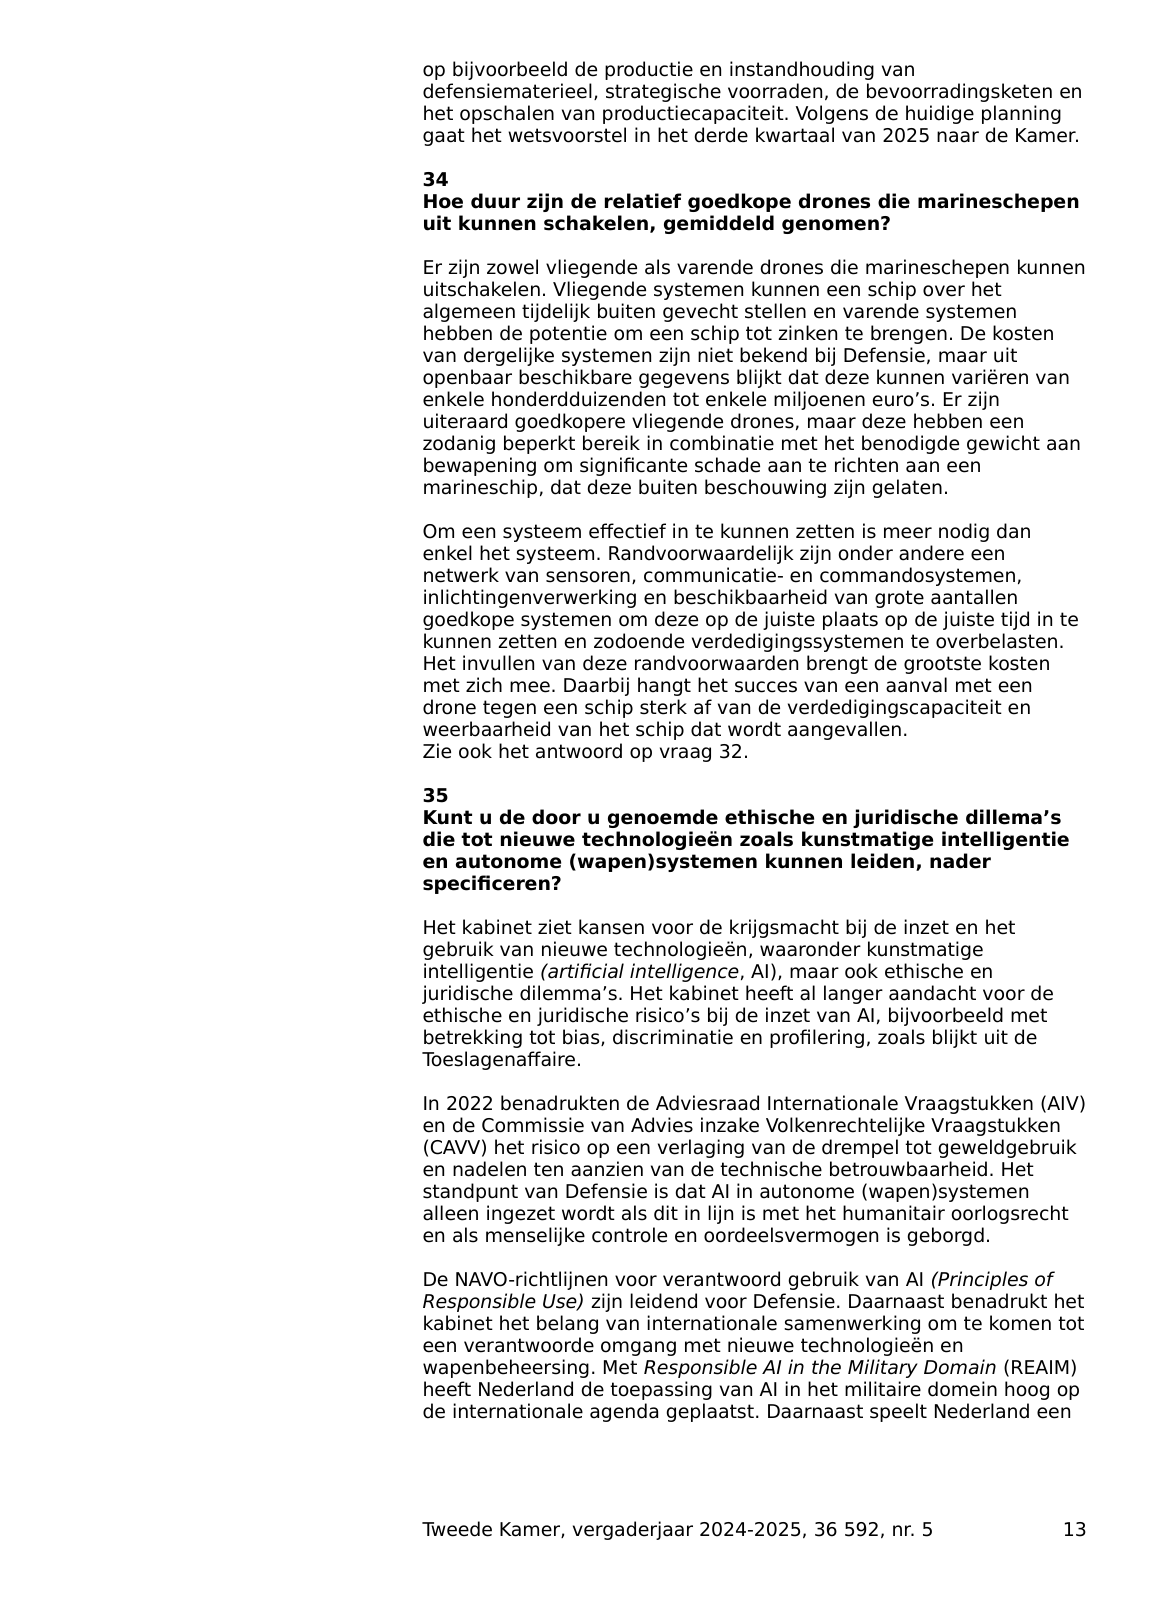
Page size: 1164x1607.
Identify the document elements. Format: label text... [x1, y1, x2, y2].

text Het kabinet ziet kansen voor de krijgsmacht bij de inzet en het gebruik van nieuwe technologieën, waaronder kunstmatige intelligentie (artificial intelligence, AI), maar ook ethische en juridische dilemma’s. Het kabinet heeft al langer aandacht voor de ethische en juridische risico’s bij de inzet van AI, bijvoorbeeld met betrekking tot bias, discriminatie en profilering, zoals blijkt uit de Toeslagenaffaire. [422, 917, 1087, 1071]
text 34 [422, 169, 1087, 191]
text Hoe duur zijn de relatief goedkope drones die marineschepen uit kunnen schakelen, gemiddeld genomen? [422, 191, 1087, 235]
text op bijvoorbeeld de productie en instandhouding van defensiematerieel, strategische voorraden, de bevoorradingsketen en het opschalen van productiecapaciteit. Volgens de huidige planning gaat het wetsvoorstel in het derde kwartaal van 2025 naar de Kamer. [422, 59, 1087, 147]
text In 2022 benadrukten de Adviesraad Internationale Vraagstukken (AIV) en de Commissie van Advies inzake Volkenrechtelijke Vraagstukken (CAVV) het risico op een verlaging van de drempel tot geweldgebruik en nadelen ten aanzien van de technische betrouwbaarheid. Het standpunt van Defensie is dat AI in autonome (wapen)systemen alleen ingezet wordt als dit in lijn is met het humanitair oorlogsrecht en als menselijke controle en oordeelsvermogen is geborgd. [422, 1093, 1087, 1247]
text 35 [422, 785, 1087, 807]
text Om een systeem effectief in te kunnen zetten is meer nodig dan enkel het systeem. Randvoorwaardelijk zijn onder andere een netwerk van sensoren, communicatie- en commandosystemen, inlichtingenverwerking en beschikbaarheid van grote aantallen goedkope systemen om deze op de juiste plaats op de juiste tijd in te kunnen zetten en zodoende verdedigingssystemen te overbelasten. Het invullen van deze randvoorwaarden brengt de grootste kosten met zich mee. Daarbij hangt het succes van een aanval met een drone tegen een schip sterk af van de verdedigingscapaciteit en weerbaarheid van het schip dat wordt aangevallen. [422, 521, 1087, 741]
text Kunt u de door u genoemde ethische en juridische dillema’s die tot nieuwe technologieën zoals kunstmatige intelligentie en autonome (wapen)systemen kunnen leiden, nader specificeren? [422, 807, 1087, 895]
text De NAVO-richtlijnen voor verantwoord gebruik van AI (Principles of Responsible Use) zijn leidend voor Defensie. Daarnaast benadrukt het kabinet het belang van internationale samenwerking om te komen tot een verantwoorde omgang met nieuwe technologieën en wapenbeheersing. Met Responsible AI in the Military Domain (REAIM) heeft Nederland de toepassing van AI in het militaire domein hoog op de internationale agenda geplaatst. Daarnaast speelt Nederland een [422, 1269, 1087, 1423]
text Zie ook het antwoord op vraag 32. [422, 741, 1087, 763]
text Er zijn zowel vliegende als varende drones die marineschepen kunnen uitschakelen. Vliegende systemen kunnen een schip over het algemeen tijdelijk buiten gevecht stellen en varende systemen hebben de potentie om een schip tot zinken te brengen. De kosten van dergelijke systemen zijn niet bekend bij Defensie, maar uit openbaar beschikbare gegevens blijkt dat deze kunnen variëren van enkele honderdduizenden tot enkele miljoenen euro’s. Er zijn uiteraard goedkopere vliegende drones, maar deze hebben een zodanig beperkt bereik in combinatie met het benodigde gewicht aan bewapening om significante schade aan te richten aan een marineschip, dat deze buiten beschouwing zijn gelaten. [422, 257, 1087, 499]
